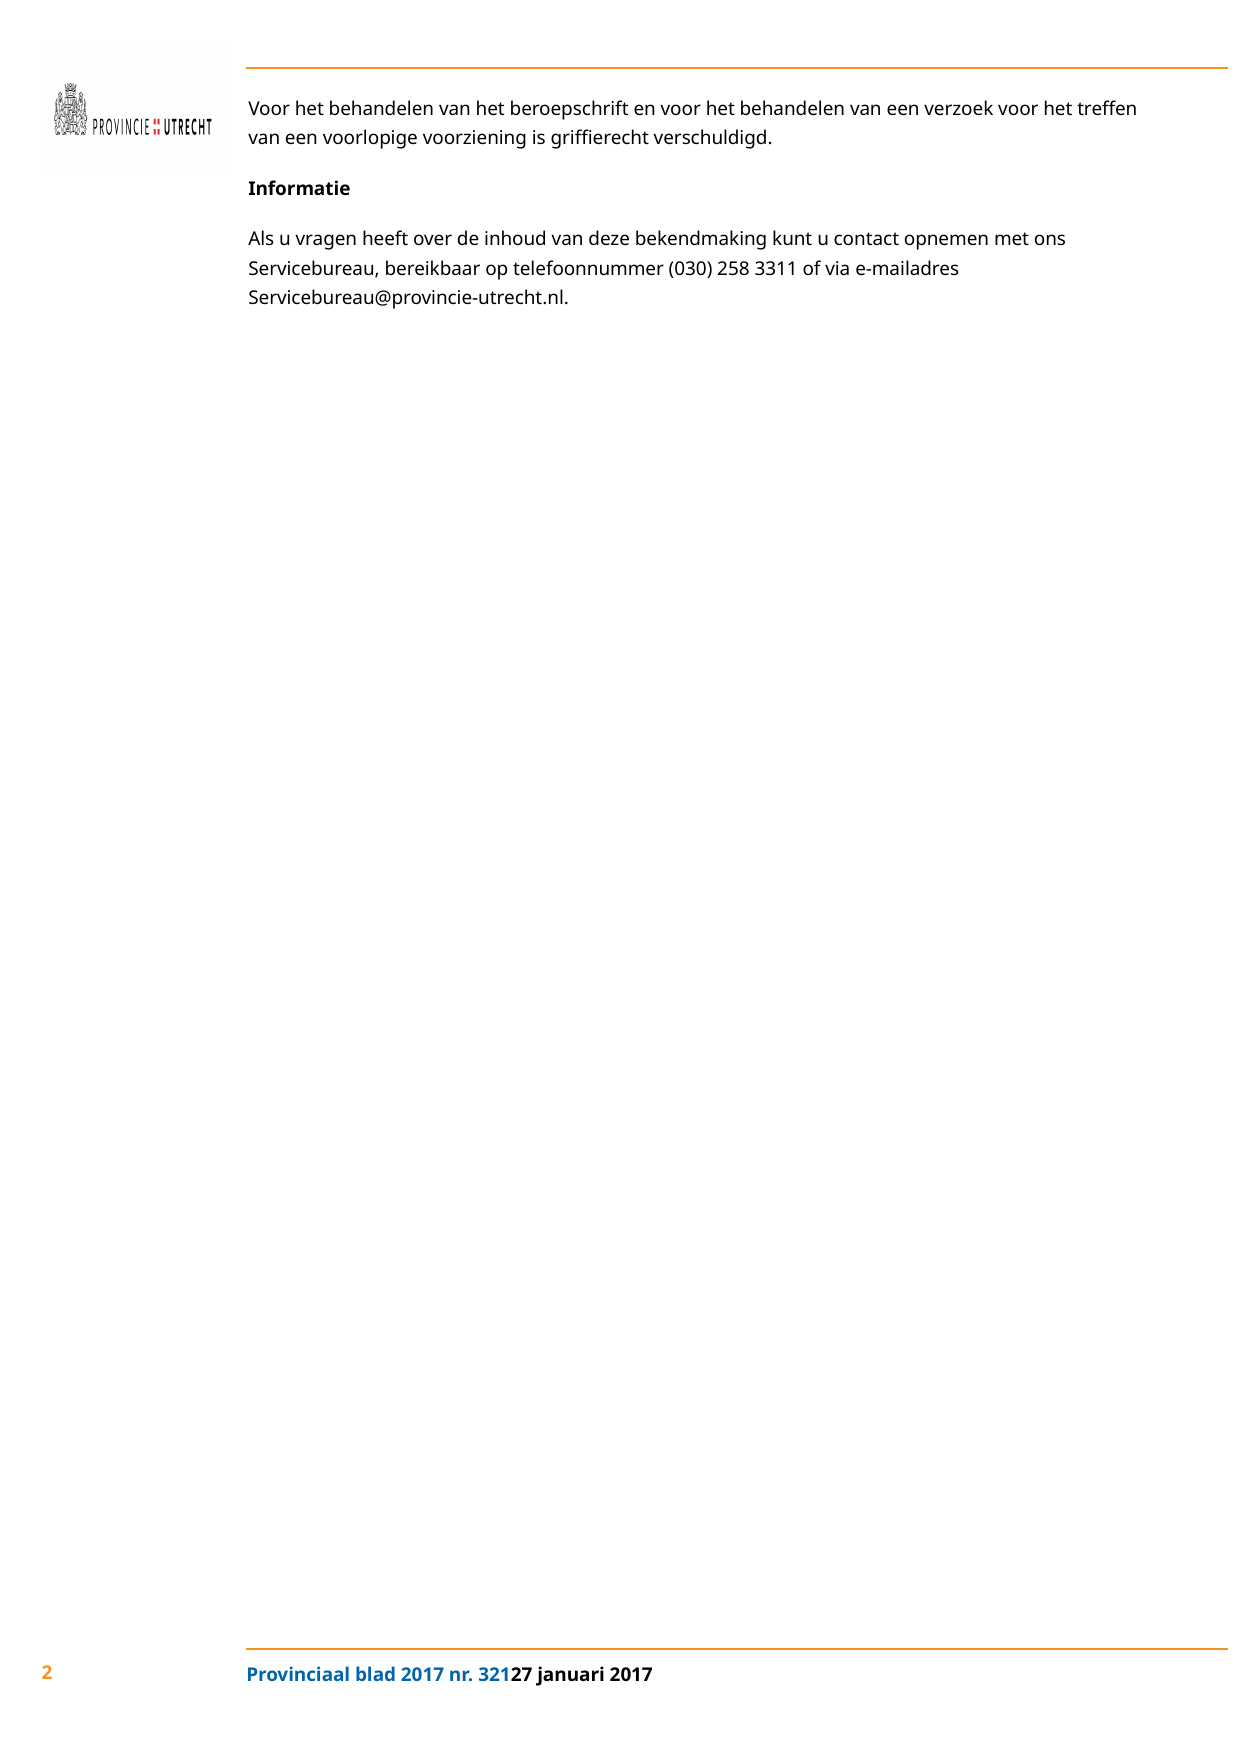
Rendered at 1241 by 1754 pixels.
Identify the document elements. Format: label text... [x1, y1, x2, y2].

picture [41, 47, 231, 172]
text Als u vragen heeft over de inhoud van deze bekendmaking kunt u contact opnemen met ons Servicebureau, bereikbaar op telefoonnummer (030) 258 3311 of via e-mailadres Servicebureau@provincie-utrecht.nl. [248, 225, 1152, 310]
text Voor het behandelen van het beroepschrift en voor het behandelen van een verzoek voor het treffen van een voorlopige voorziening is griffierecht verschuldigd. [248, 95, 1152, 150]
text Informatie [248, 175, 1152, 201]
